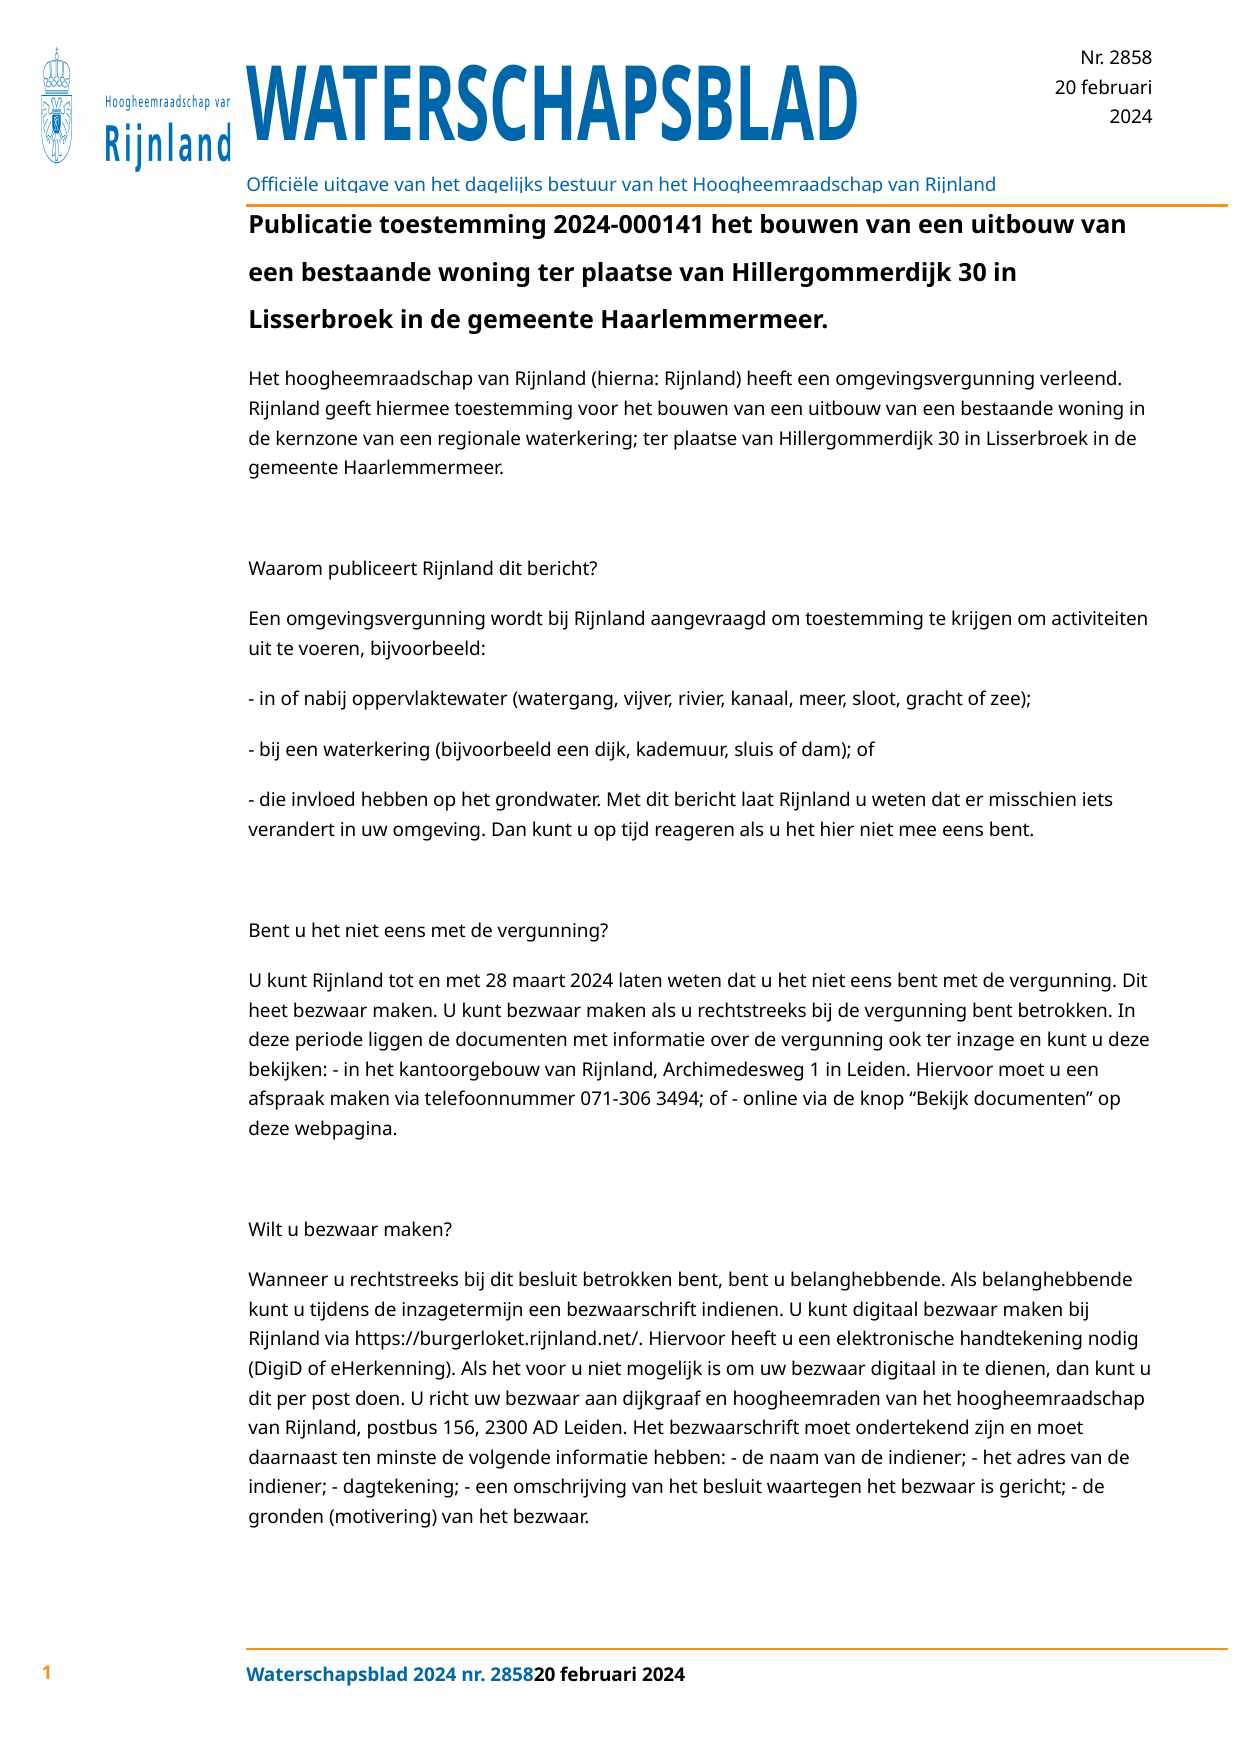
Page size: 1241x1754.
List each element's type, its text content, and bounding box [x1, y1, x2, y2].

text Een omgevingsvergunning wordt bij Rijnland aangevraagd om toestemming te krijgen om activiteiten uit te voeren, bijvoorbeeld: [248, 606, 1152, 661]
picture [41, 47, 231, 172]
text - die invloed hebben op het grondwater. Met dit bericht laat Rijnland u weten dat er misschien iets verandert in uw omgeving. Dan kunt u op tijd reageren als u het hier niet mee eens bent. [248, 786, 1152, 842]
text Wilt u bezwaar maken? [248, 1216, 1152, 1242]
text - in of nabij oppervlaktewater (watergang, vijver, rivier, kanaal, meer, sloot, gracht of zee); [248, 686, 1152, 711]
text Het hoogheemraadschap van Rijnland (hierna: Rijnland) heeft een omgevingsvergunning verleend. Rijnland geeft hiermee toestemming voor het bouwen van een uitbouw van een bestaande woning in de kernzone van een regionale waterkering; ter plaatse van Hillergommerdijk 30 in Lisserbroek in de gemeente Haarlemmermeer. [248, 366, 1152, 480]
text Waarom publiceert Rijnland dit bericht? [248, 555, 1152, 581]
text Publicatie toestemming 2024-000141 het bouwen van een uitbouw van een bestaande woning ter plaatse van Hillergommerdijk 30 in Lisserbroek in de gemeente Haarlemmermeer. [248, 207, 1152, 336]
text Wanneer u rechtstreeks bij dit besluit betrokken bent, bent u belanghebbende. Als belanghebbende kunt u tijdens de inzagetermijn een bezwaarschrift indienen. U kunt digitaal bezwaar maken bij Rijnland via https://burgerloket.rijnland.net/. Hiervoor heeft u een elektronische handtekening nodig (DigiD of eHerkenning). Als het voor u niet mogelijk is om uw bezwaar digitaal in te dienen, dan kunt u dit per post doen. U richt uw bezwaar aan dijkgraaf en hoogheemraden van het hoogheemraadschap van Rijnland, postbus 156, 2300 AD Leiden. Het bezwaarschrift moet ondertekend zijn en moet daarnaast ten minste de volgende informatie hebben: - de naam van de indiener; - het adres van de indiener; - dagtekening; - een omschrijving van het besluit waartegen het bezwaar is gericht; - de gronden (motivering) van het bezwaar. [248, 1266, 1152, 1529]
text U kunt Rijnland tot en met 28 maart 2024 laten weten dat u het niet eens bent met de vergunning. Dit heet bezwaar maken. U kunt bezwaar maken als u rechtstreeks bij de vergunning bent betrokken. In deze periode liggen de documenten met informatie over de vergunning ook ter inzage en kunt u deze bekijken: - in het kantoorgebouw van Rijnland, Archimedesweg 1 in Leiden. Hiervoor moet u een afspraak maken via telefoonnummer 071-306 3494; of - online via de knop “Bekijk documenten” op deze webpagina. [248, 967, 1152, 1141]
text - bij een waterkering (bijvoorbeeld een dijk, kademuur, sluis of dam); of [248, 736, 1152, 762]
text Bent u het niet eens met de vergunning? [248, 917, 1152, 942]
